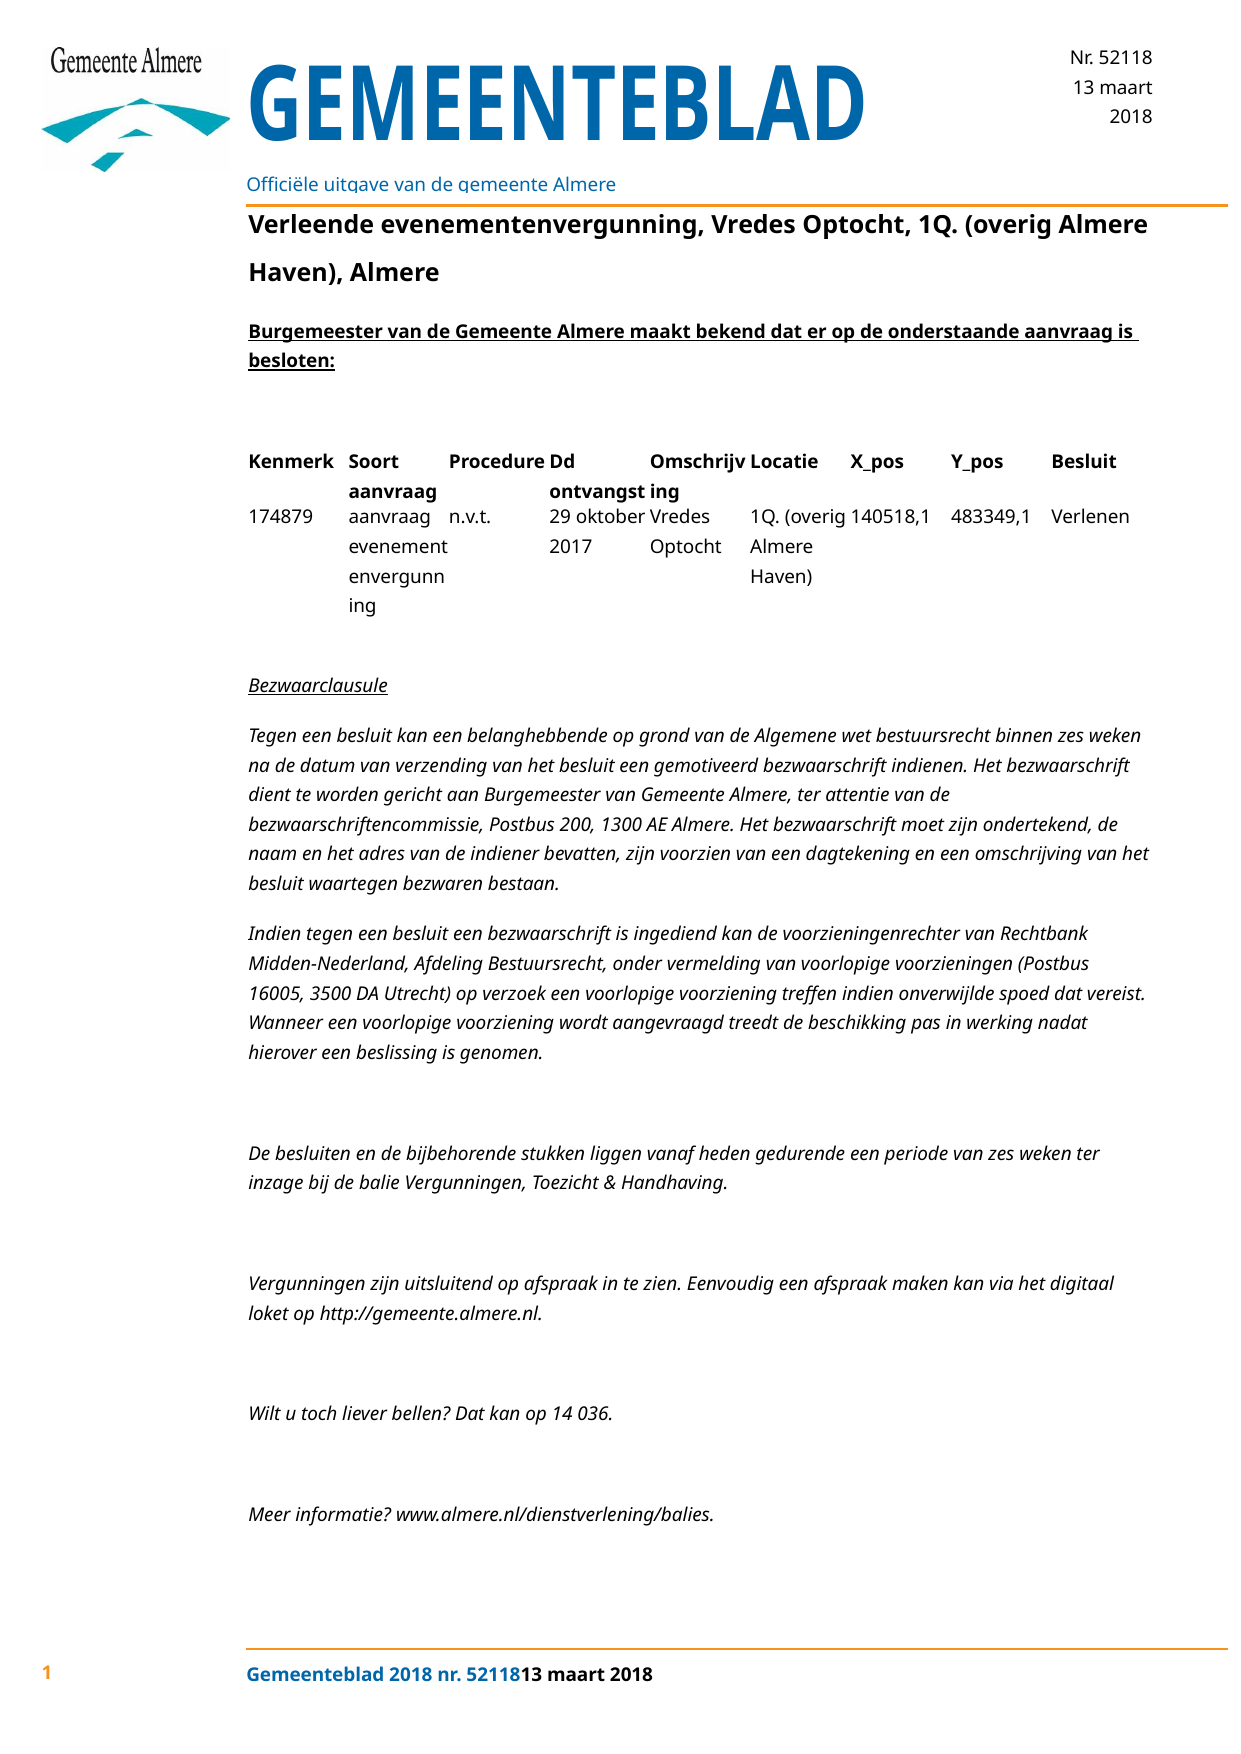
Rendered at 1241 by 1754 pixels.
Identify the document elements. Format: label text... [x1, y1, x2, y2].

text Vergunningen zijn uitsluitend op afspraak in te zien. Eenvoudig een afspraak maken kan via het digitaal loket op http://gemeente.almere.nl. [248, 1270, 1152, 1326]
text Bezwaarclausule [248, 672, 1152, 698]
table_cell n.v.t. [449, 504, 549, 618]
table_header Besluit [1051, 449, 1152, 504]
table_header Y_pos [951, 449, 1051, 504]
table_cell aanvraag evenementenvergunning [348, 504, 449, 618]
text Wilt u toch liever bellen? Dat kan op 14 036. [248, 1401, 1152, 1426]
text Burgemeester van de Gemeente Almere maakt bekend dat er op de onderstaande aanvraag is besloten: [248, 318, 1152, 373]
table_header Procedure [449, 449, 549, 504]
table_cell 140518,1 [850, 504, 951, 618]
table_header Omschrijving [650, 449, 750, 504]
text Verleende evenementenvergunning, Vredes Optocht, 1Q. (overig Almere Haven), Almere [248, 207, 1152, 288]
table_cell Verlenen [1051, 504, 1152, 618]
table_header X_pos [850, 449, 951, 504]
table_header Kenmerk [248, 449, 348, 504]
table_cell 174879 [248, 504, 348, 618]
text Tegen een besluit kan een belanghebbende op grond van de Algemene wet bestuursrecht binnen zes weken na de datum van verzending van het besluit een gemotiveerd bezwaarschrift indienen. Het bezwaarschrift dient te worden gericht aan Burgemeester van Gemeente Almere, ter attentie van de bezwaarschriftencommissie, Postbus 200, 1300 AE Almere. Het bezwaarschrift moet zijn ondertekend, de naam en het adres van de indiener bevatten, zijn voorzien van een dagtekening en een omschrijving van het besluit waartegen bezwaren bestaan. [248, 722, 1152, 896]
picture [41, 47, 231, 172]
text De besluiten en de bijbehorende stukken liggen vanaf heden gedurende een periode van zes weken ter inzage bij de balie Vergunningen, Toezicht & Handhaving. [248, 1140, 1152, 1195]
table_header Soort aanvraag [348, 449, 449, 504]
table_cell 483349,1 [951, 504, 1051, 618]
table_header Locatie [750, 449, 850, 504]
text Indien tegen een besluit een bezwaarschrift is ingediend kan de voorzieningenrechter van Rechtbank Midden-Nederland, Afdeling Bestuursrecht, onder vermelding van voorlopige voorzieningen (Postbus 16005, 3500 DA Utrecht) op verzoek een voorlopige voorziening treffen indien onverwijlde spoed dat vereist. Wanneer een voorlopige voorziening wordt aangevraagd treedt de beschikking pas in werking nadat hierover een beslissing is genomen. [248, 921, 1152, 1065]
table_cell 1Q. (overig Almere Haven) [750, 504, 850, 618]
text Meer informatie? www.almere.nl/dienstverlening/balies. [248, 1501, 1152, 1527]
table_header Dd ontvangst [549, 449, 649, 504]
table_cell Vredes Optocht [650, 504, 750, 618]
table_cell 29 oktober 2017 [549, 504, 649, 618]
